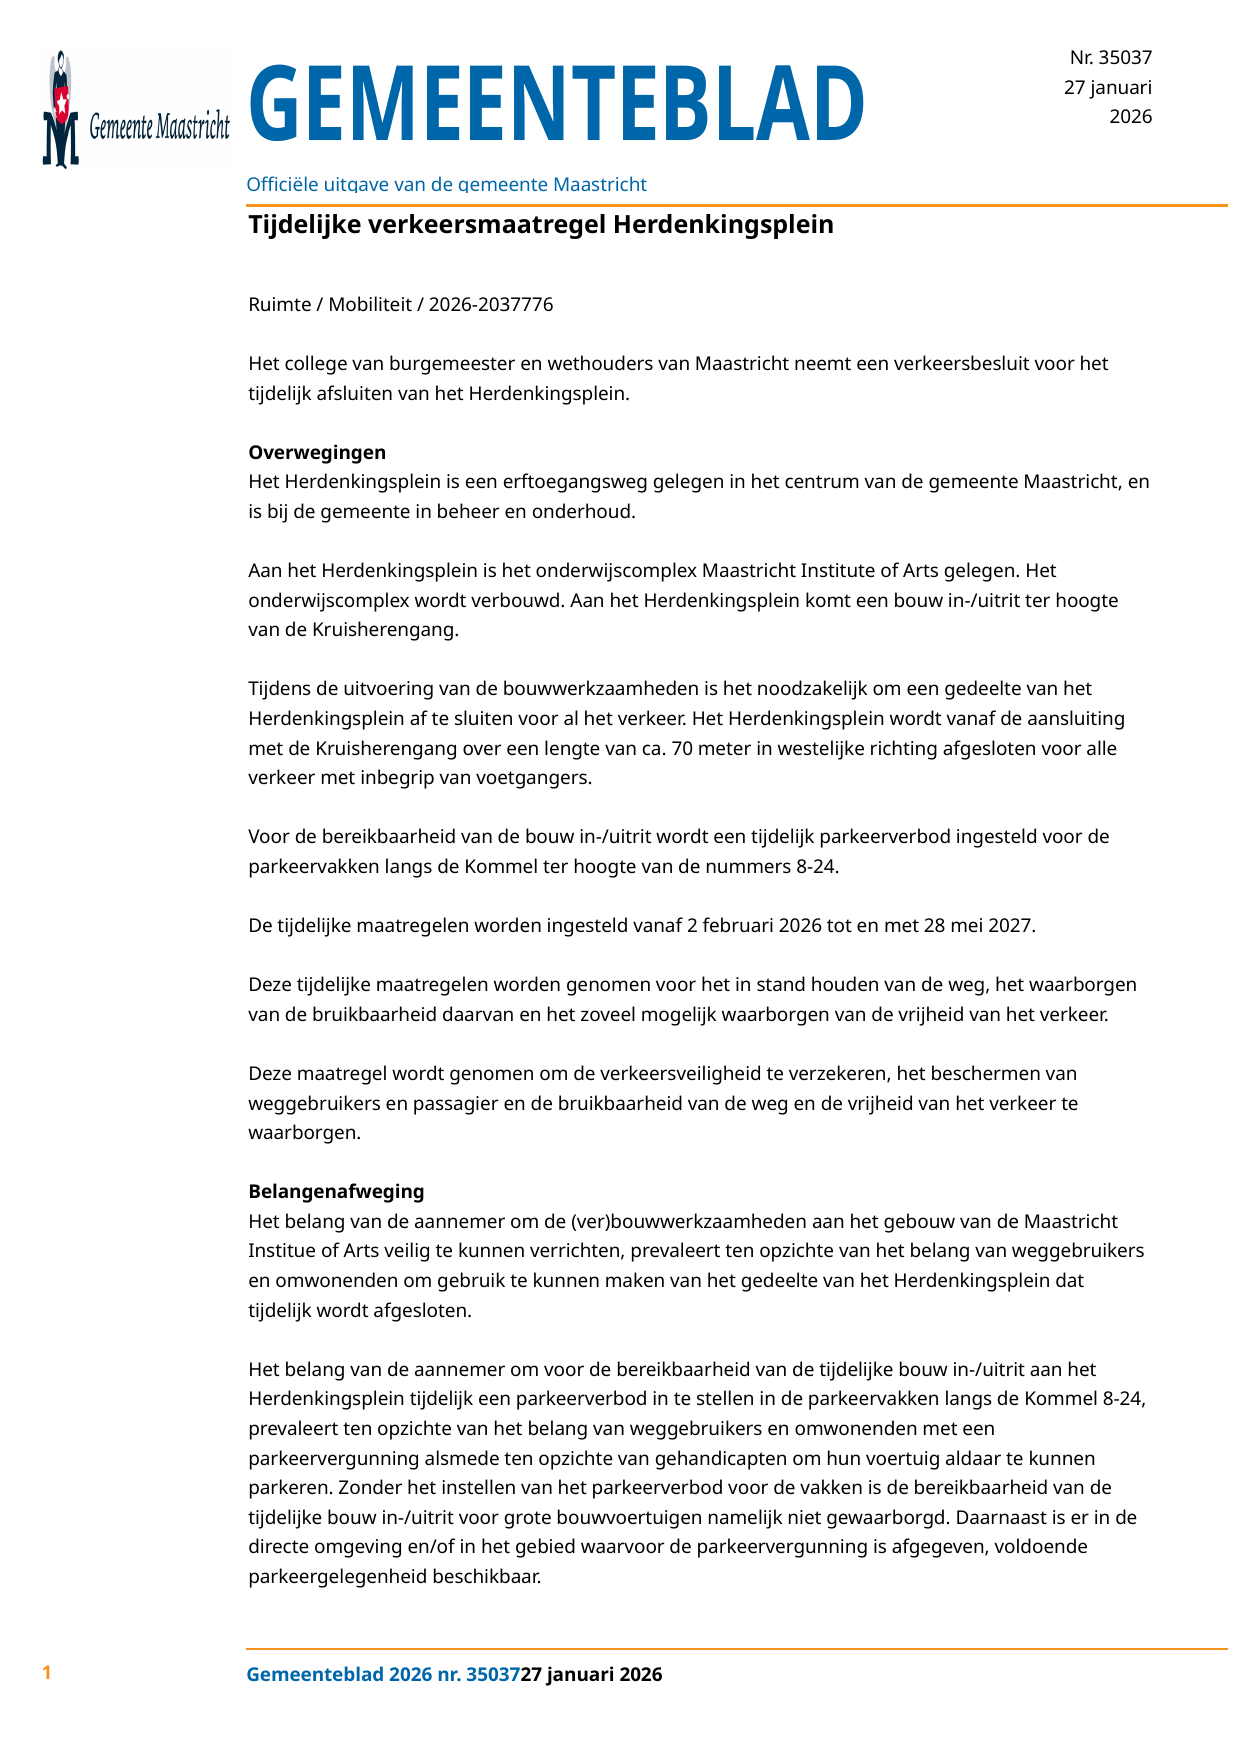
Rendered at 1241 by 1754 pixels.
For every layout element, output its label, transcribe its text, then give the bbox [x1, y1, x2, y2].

text Het college van burgemeester en wethouders van Maastricht neemt een verkeersbesluit voor het tijdelijk afsluiten van het Herdenkingsplein. [248, 350, 1152, 406]
text Voor de bereikbaarheid van de bouw in-/uitrit wordt een tijdelijk parkeerverbod ingesteld voor de parkeervakken langs de Kommel ter hoogte van de nummers 8-24. [248, 823, 1152, 879]
text Ruimte / Mobiliteit / 2026-2037776 [248, 291, 1152, 317]
picture [41, 47, 231, 172]
text Het belang van de aannemer om de (ver)bouwwerkzaamheden aan het gebouw van de Maastricht Institue of Arts veilig te kunnen verrichten, prevaleert ten opzichte van het belang van weggebruikers en omwonenden om gebruik te kunnen maken van het gedeelte van het Herdenkingsplein dat tijdelijk wordt afgesloten. [248, 1208, 1152, 1323]
text Belangenafweging [248, 1178, 1152, 1204]
text Het belang van de aannemer om voor de bereikbaarheid van de tijdelijke bouw in-/uitrit aan het Herdenkingsplein tijdelijk een parkeerverbod in te stellen in de parkeervakken langs de Kommel 8-24, prevaleert ten opzichte van het belang van weggebruikers en omwonenden met een parkeervergunning alsmede ten opzichte van gehandicapten om hun voertuig aldaar te kunnen parkeren. Zonder het instellen van het parkeerverbod voor de vakken is de bereikbaarheid van de tijdelijke bouw in-/uitrit voor grote bouwvoertuigen namelijk niet gewaarborgd. Daarnaast is er in de directe omgeving en/of in het gebied waarvoor de parkeervergunning is afgegeven, voldoende parkeergelegenheid beschikbaar. [248, 1356, 1152, 1589]
text De tijdelijke maatregelen worden ingesteld vanaf 2 februari 2026 tot en met 28 mei 2027. [248, 912, 1152, 938]
text Het Herdenkingsplein is een erftoegangsweg gelegen in het centrum van de gemeente Maastricht, en is bij de gemeente in beheer en onderhoud. [248, 468, 1152, 524]
text Deze maatregel wordt genomen om de verkeersveiligheid te verzekeren, het beschermen van weggebruikers en passagier en de bruikbaarheid van de weg en de vrijheid van het verkeer te waarborgen. [248, 1060, 1152, 1145]
text Tijdelijke verkeersmaatregel Herdenkingsplein [248, 207, 1152, 241]
text Aan het Herdenkingsplein is het onderwijscomplex Maastricht Institute of Arts gelegen. Het onderwijscomplex wordt verbouwd. Aan het Herdenkingsplein komt een bouw in-/uitrit ter hoogte van de Kruisherengang. [248, 557, 1152, 642]
text Tijdens de uitvoering van de bouwwerkzaamheden is het noodzakelijk om een gedeelte van het Herdenkingsplein af te sluiten voor al het verkeer. Het Herdenkingsplein wordt vanaf de aansluiting met de Kruisherengang over een lengte van ca. 70 meter in westelijke richting afgesloten voor alle verkeer met inbegrip van voetgangers. [248, 676, 1152, 790]
text Overwegingen [248, 439, 1152, 465]
text Deze tijdelijke maatregelen worden genomen voor het in stand houden van de weg, het waarborgen van de bruikbaarheid daarvan en het zoveel mogelijk waarborgen van de vrijheid van het verkeer. [248, 971, 1152, 1027]
